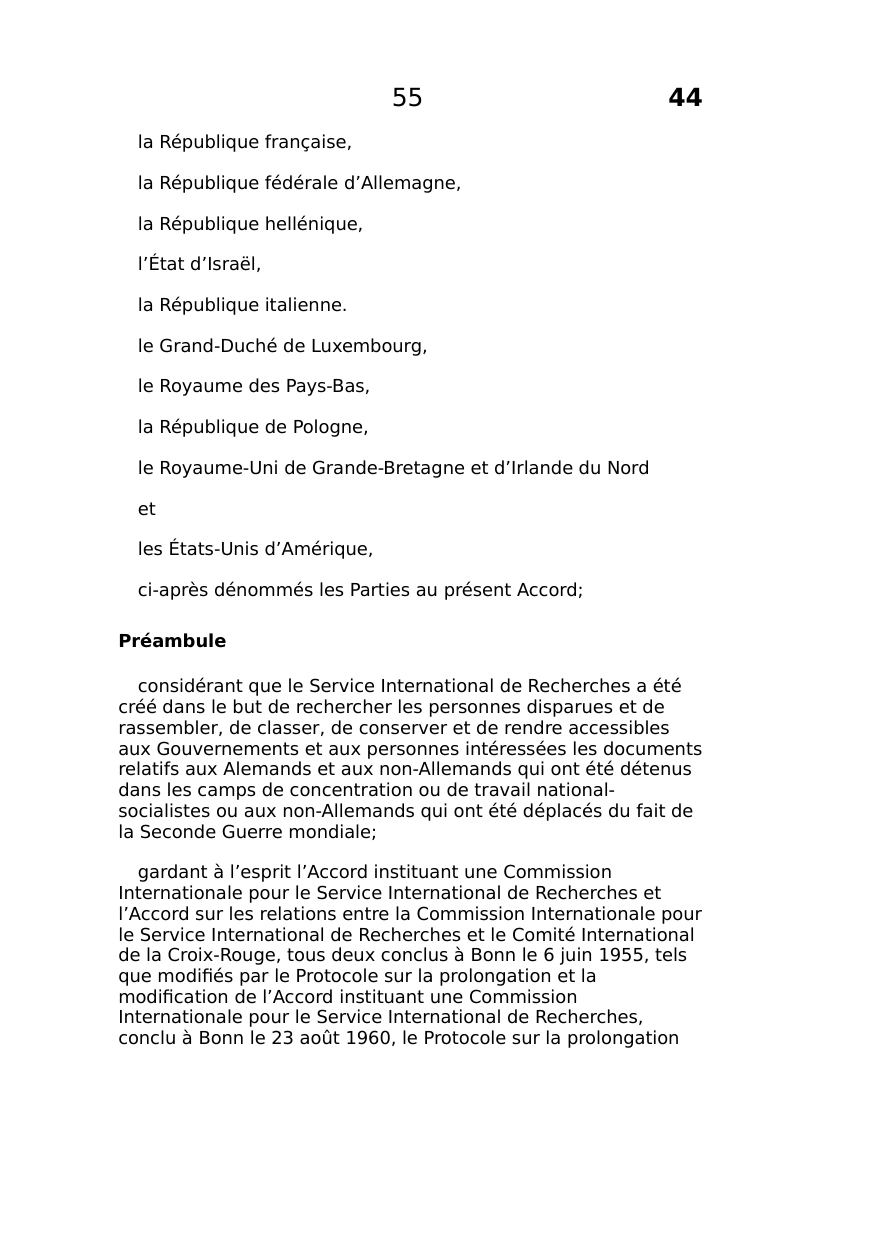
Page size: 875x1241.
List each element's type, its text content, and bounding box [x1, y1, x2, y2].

text le Royaume des Pays-Bas, [118, 376, 703, 397]
text la République fédérale d’Allemagne, [118, 173, 703, 193]
text les États-Unis d’Amérique, [118, 539, 703, 560]
text gardant à l’esprit l’Accord instituant une Commission Internationale pour le Service International de Recherches et l’Accord sur les relations entre la Commission Internationale pour le Service International de Recherches et le Comité International de la Croix-Rouge, tous deux conclus à Bonn le 6 juin 1955, tels que modifiés par le Protocole sur la prolongation et la modification de l’Accord instituant une Commission Internationale pour le Service International de Recherches, conclu à Bonn le 23 août 1960, le Protocole sur la prolongation [118, 862, 703, 1049]
text considérant que le Service International de Recherches a été créé dans le but de rechercher les personnes disparues et de rassembler, de classer, de conserver et de rendre accessibles aux Gouvernements et aux personnes intéressées les documents relatifs aux Alemands et aux non-Allemands qui ont été détenus dans les camps de concentration ou de travail national-socialistes ou aux non-Allemands qui ont été déplacés du fait de la Seconde Guerre mondiale; [118, 676, 703, 842]
text la République hellénique, [118, 213, 703, 234]
text le Grand-Duché de Luxembourg, [118, 336, 703, 356]
text l’État d’Israël, [118, 254, 703, 275]
text ci-après dénommés les Parties au présent Accord; [118, 580, 703, 601]
text le Royaume-Uni de Grande-Bretagne et d’Irlande du Nord [118, 458, 703, 478]
text la République française, [118, 132, 703, 153]
text la République de Pologne, [118, 417, 703, 438]
text la République italienne. [118, 295, 703, 316]
text et [118, 498, 703, 519]
subtitle Préambule [118, 631, 703, 651]
